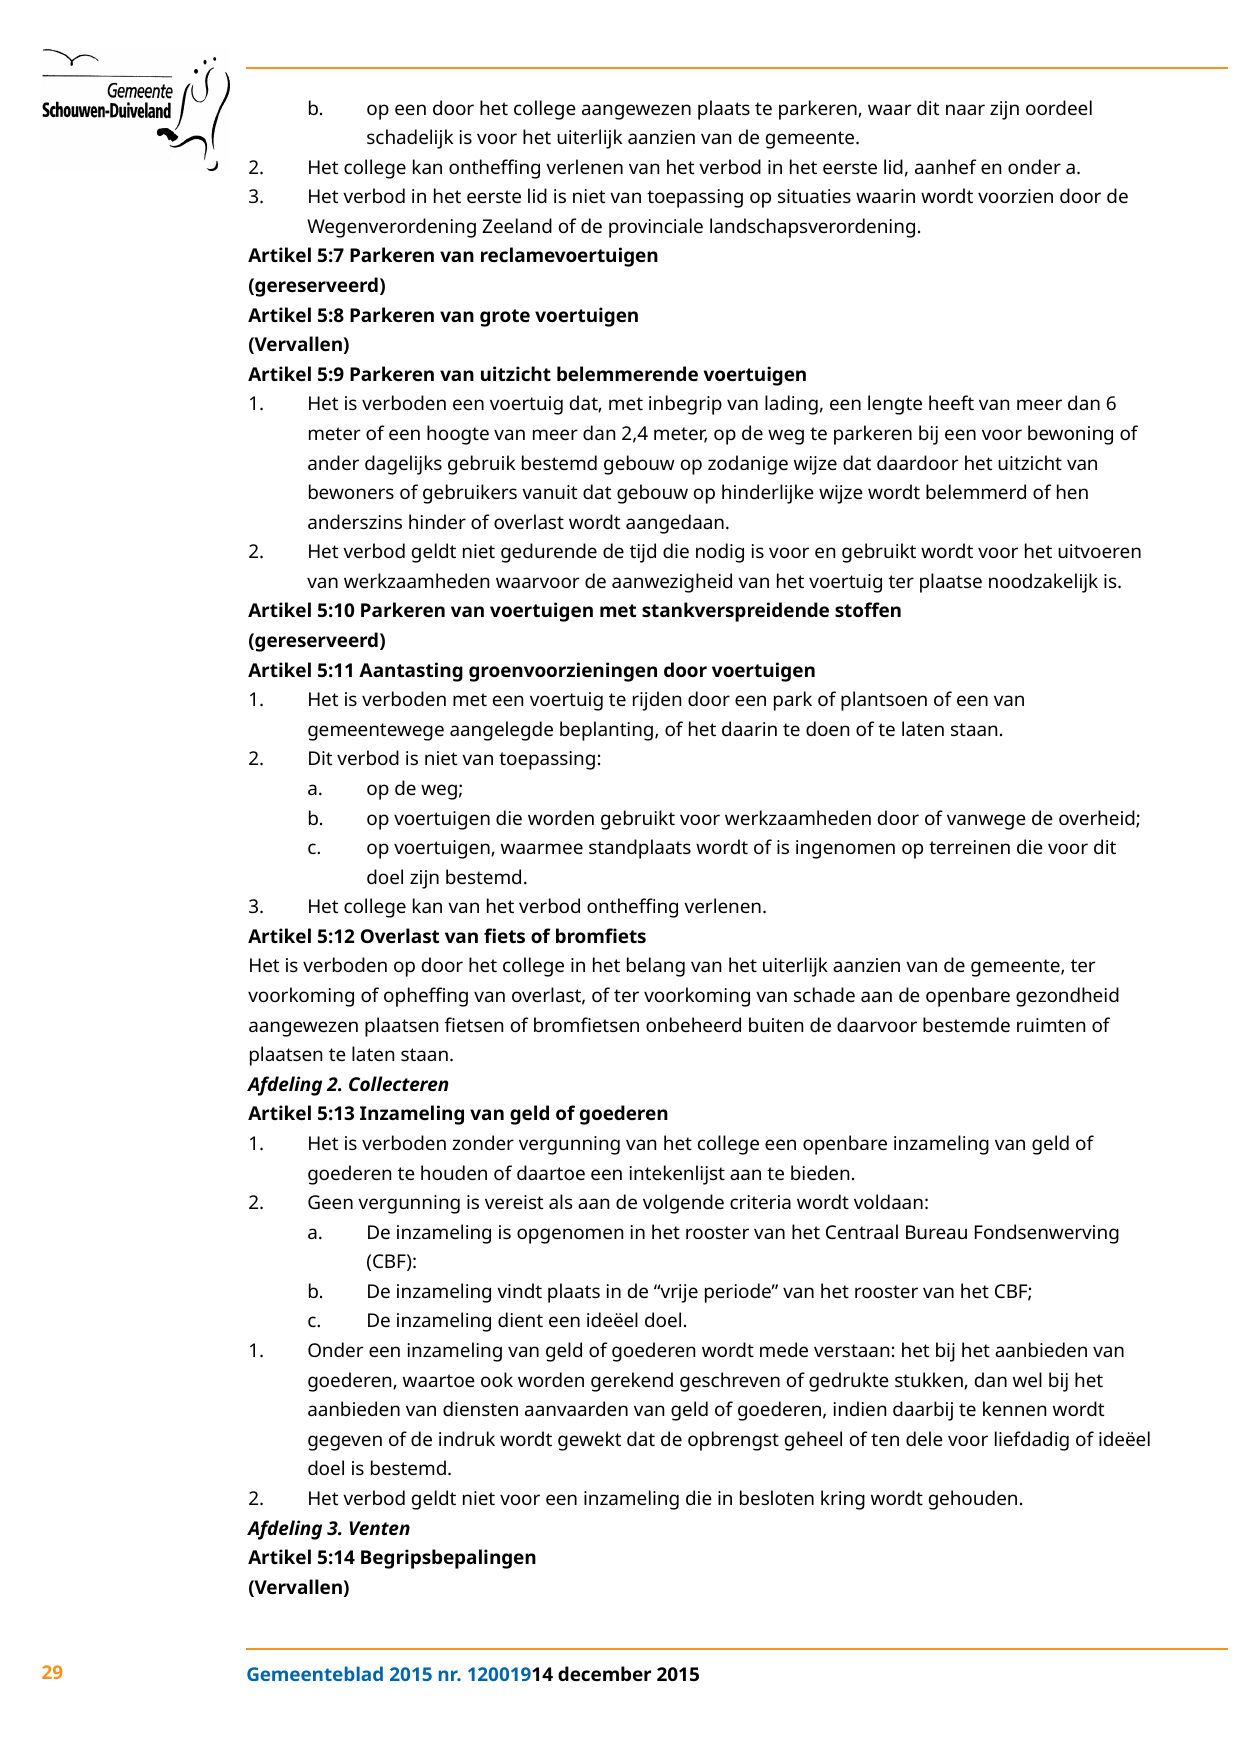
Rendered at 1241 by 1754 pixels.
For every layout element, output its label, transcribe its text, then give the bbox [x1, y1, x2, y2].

text Het is verboden op door het college in het belang van het uiterlijk aanzien van de gemeente, ter voorkoming of opheffing van overlast, of ter voorkoming van schade aan de openbare gezondheid aangewezen plaatsen fietsen of bromfietsen onbeheerd buiten de daarvoor bestemde ruimten of plaatsen te laten staan. [248, 953, 1152, 1067]
list De inzameling dient een ideëel doel. [307, 1308, 1152, 1333]
list De inzameling is opgenomen in het rooster van het Centraal Bureau Fondsenwerving (CBF): [307, 1219, 1152, 1274]
list op voertuigen die worden gebruikt voor werkzaamheden door of vanwege de overheid; [307, 805, 1152, 831]
text Afdeling 3. Venten [248, 1515, 1152, 1541]
list op voertuigen, waarmee standplaats wordt of is ingenomen op terreinen die voor dit doel zijn bestemd. [307, 834, 1152, 890]
list op een door het college aangewezen plaats te parkeren, waar dit naar zijn oordeel schadelijk is voor het uiterlijk aanzien van de gemeente. [307, 95, 1152, 150]
text (gereserveerd) [248, 272, 1152, 298]
picture [41, 47, 231, 172]
list Het verbod in het eerste lid is niet van toepassing op situaties waarin wordt voorzien door de Wegenverordening Zeeland of de provinciale landschapsverordening. [248, 183, 1152, 239]
text Artikel 5:14 Begripsbepalingen [248, 1544, 1152, 1570]
list De inzameling vindt plaats in de “vrije periode” van het rooster van het CBF; [307, 1278, 1152, 1304]
list Het is verboden met een voertuig te rijden door een park of plantsoen of een van gemeentewege aangelegde beplanting, of het daarin te doen of te laten staan. [248, 686, 1152, 742]
list Dit verbod is niet van toepassing: [248, 746, 1152, 771]
text Artikel 5:10 Parkeren van voertuigen met stankverspreidende stoffen [248, 598, 1152, 623]
list Het verbod geldt niet voor een inzameling die in besloten kring wordt gehouden. [248, 1485, 1152, 1511]
text Afdeling 2. Collecteren [248, 1071, 1152, 1097]
text Artikel 5:13 Inzameling van geld of goederen [248, 1101, 1152, 1126]
text (gereserveerd) [248, 627, 1152, 653]
list Geen vergunning is vereist als aan de volgende criteria wordt voldaan: [248, 1189, 1152, 1215]
list Het verbod geldt niet gedurende de tijd die nodig is voor en gebruikt wordt voor het uitvoeren van werkzaamheden waarvoor de aanwezigheid van het voertuig ter plaatse noodzakelijk is. [248, 538, 1152, 594]
text Artikel 5:12 Overlast van fiets of bromfiets [248, 923, 1152, 949]
text Artikel 5:11 Aantasting groenvoorzieningen door voertuigen [248, 657, 1152, 683]
list Het college kan ontheffing verlenen van het verbod in het eerste lid, aanhef en onder a. [248, 154, 1152, 180]
list Het college kan van het verbod ontheffing verlenen. [248, 893, 1152, 919]
list op de weg; [307, 775, 1152, 801]
text Artikel 5:9 Parkeren van uitzicht belemmerende voertuigen [248, 361, 1152, 387]
text Artikel 5:7 Parkeren van reclamevoertuigen [248, 243, 1152, 268]
list Het is verboden een voertuig dat, met inbegrip van lading, een lengte heeft van meer dan 6 meter of een hoogte van meer dan 2,4 meter, op de weg te parkeren bij een voor bewoning of ander dagelijks gebruik bestemd gebouw op zodanige wijze dat daardoor het uitzicht van bewoners of gebruikers vanuit dat gebouw op hinderlijke wijze wordt belemmerd of hen anderszins hinder of overlast wordt aangedaan. [248, 391, 1152, 535]
text Artikel 5:8 Parkeren van grote voertuigen [248, 302, 1152, 328]
list Het is verboden zonder vergunning van het college een openbare inzameling van geld of goederen te houden of daartoe een intekenlijst aan te bieden. [248, 1130, 1152, 1186]
text (Vervallen) [248, 331, 1152, 357]
text (Vervallen) [248, 1574, 1152, 1600]
list Onder een inzameling van geld of goederen wordt mede verstaan: het bij het aanbieden van goederen, waartoe ook worden gerekend geschreven of gedrukte stukken, dan wel bij het aanbieden van diensten aanvaarden van geld of goederen, indien daarbij te kennen wordt gegeven of de indruk wordt gewekt dat de opbrengst geheel of ten dele voor liefdadig of ideëel doel is bestemd. [248, 1337, 1152, 1481]
